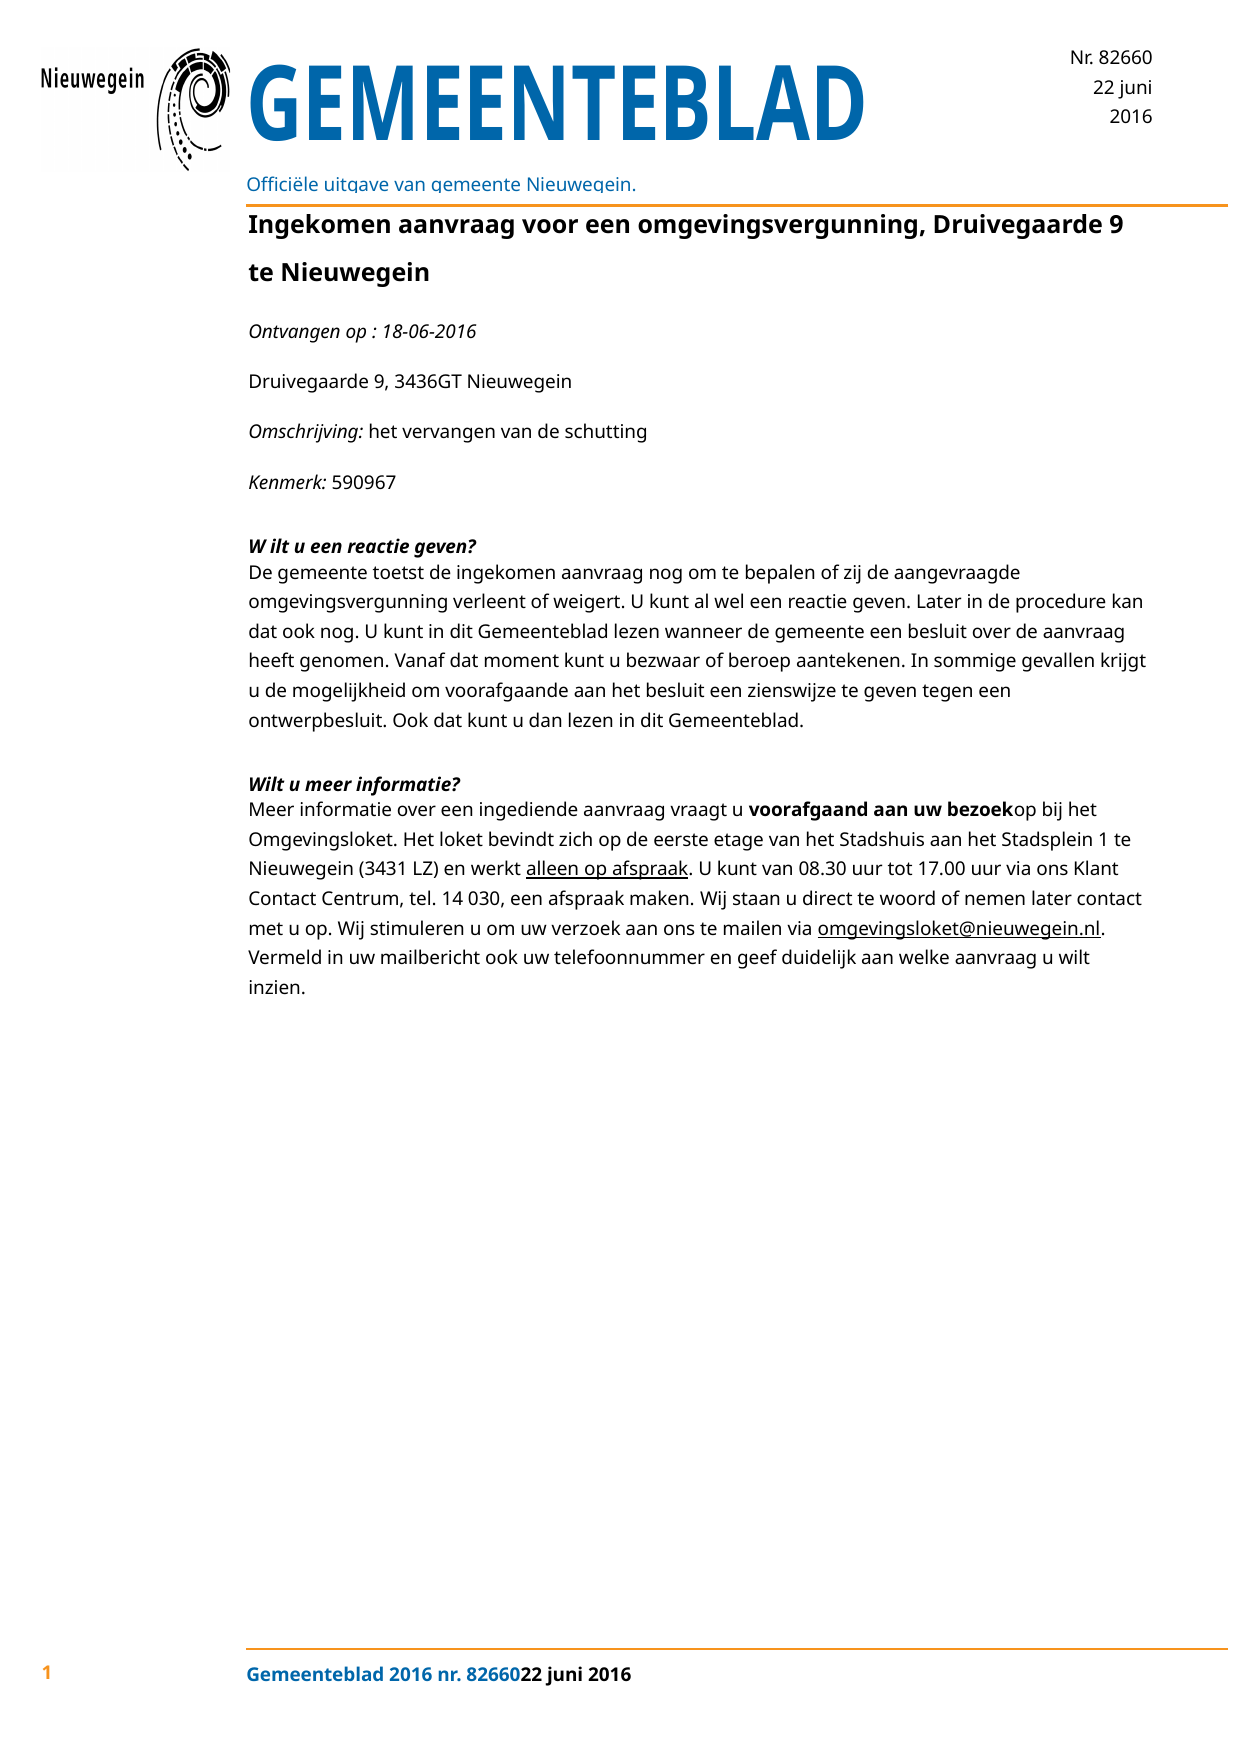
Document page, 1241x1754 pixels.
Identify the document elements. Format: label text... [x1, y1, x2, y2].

text Ingekomen aanvraag voor een omgevingsvergunning, Druivegaarde 9 te Nieuwegein [248, 207, 1152, 288]
text Wilt u meer informatie? [248, 771, 1152, 796]
text Omschrijving: het vervangen van de schutting [248, 419, 1152, 444]
text Kenmerk: 590967 [248, 469, 1152, 495]
text Ontvangen op : 18-06-2016 [248, 318, 1152, 344]
text De gemeente toetst de ingekomen aanvraag nog om te bepalen of zij de aangevraagde omgevingsvergunning verleent of weigert. U kunt al wel een reactie geven. Later in de procedure kan dat ook nog. U kunt in dit Gemeenteblad lezen wanneer de gemeente een besluit over de aanvraag heeft genomen. Vanaf dat moment kunt u bezwaar of beroep aantekenen. In sommige gevallen krijgt u de mogelijkheid om voorafgaande aan het besluit een zienswijze te geven tegen een ontwerpbesluit. Ook dat kunt u dan lezen in dit Gemeenteblad. [248, 559, 1152, 732]
text W ilt u een reactie geven? [248, 533, 1152, 559]
text Druivegaarde 9, 3436GT Nieuwegein [248, 368, 1152, 394]
text Meer informatie over een ingediende aanvraag vraagt u voorafgaand aan uw bezoekop bij het Omgevingsloket. Het loket bevindt zich op de eerste etage van het Stadshuis aan het Stadsplein 1 te Nieuwegein (3431 LZ) en werkt alleen op afspraak. U kunt van 08.30 uur tot 17.00 uur via ons Klant Contact Centrum, tel. 14 030, een afspraak maken. Wij staan u direct te woord of nemen later contact met u op. Wij stimuleren u om uw verzoek aan ons te mailen via omgevingsloket@nieuwegein.nl. Vermeld in uw mailbericht ook uw telefoonnummer en geef duidelijk aan welke aanvraag u wilt inzien. [248, 796, 1152, 1000]
picture [41, 47, 231, 172]
